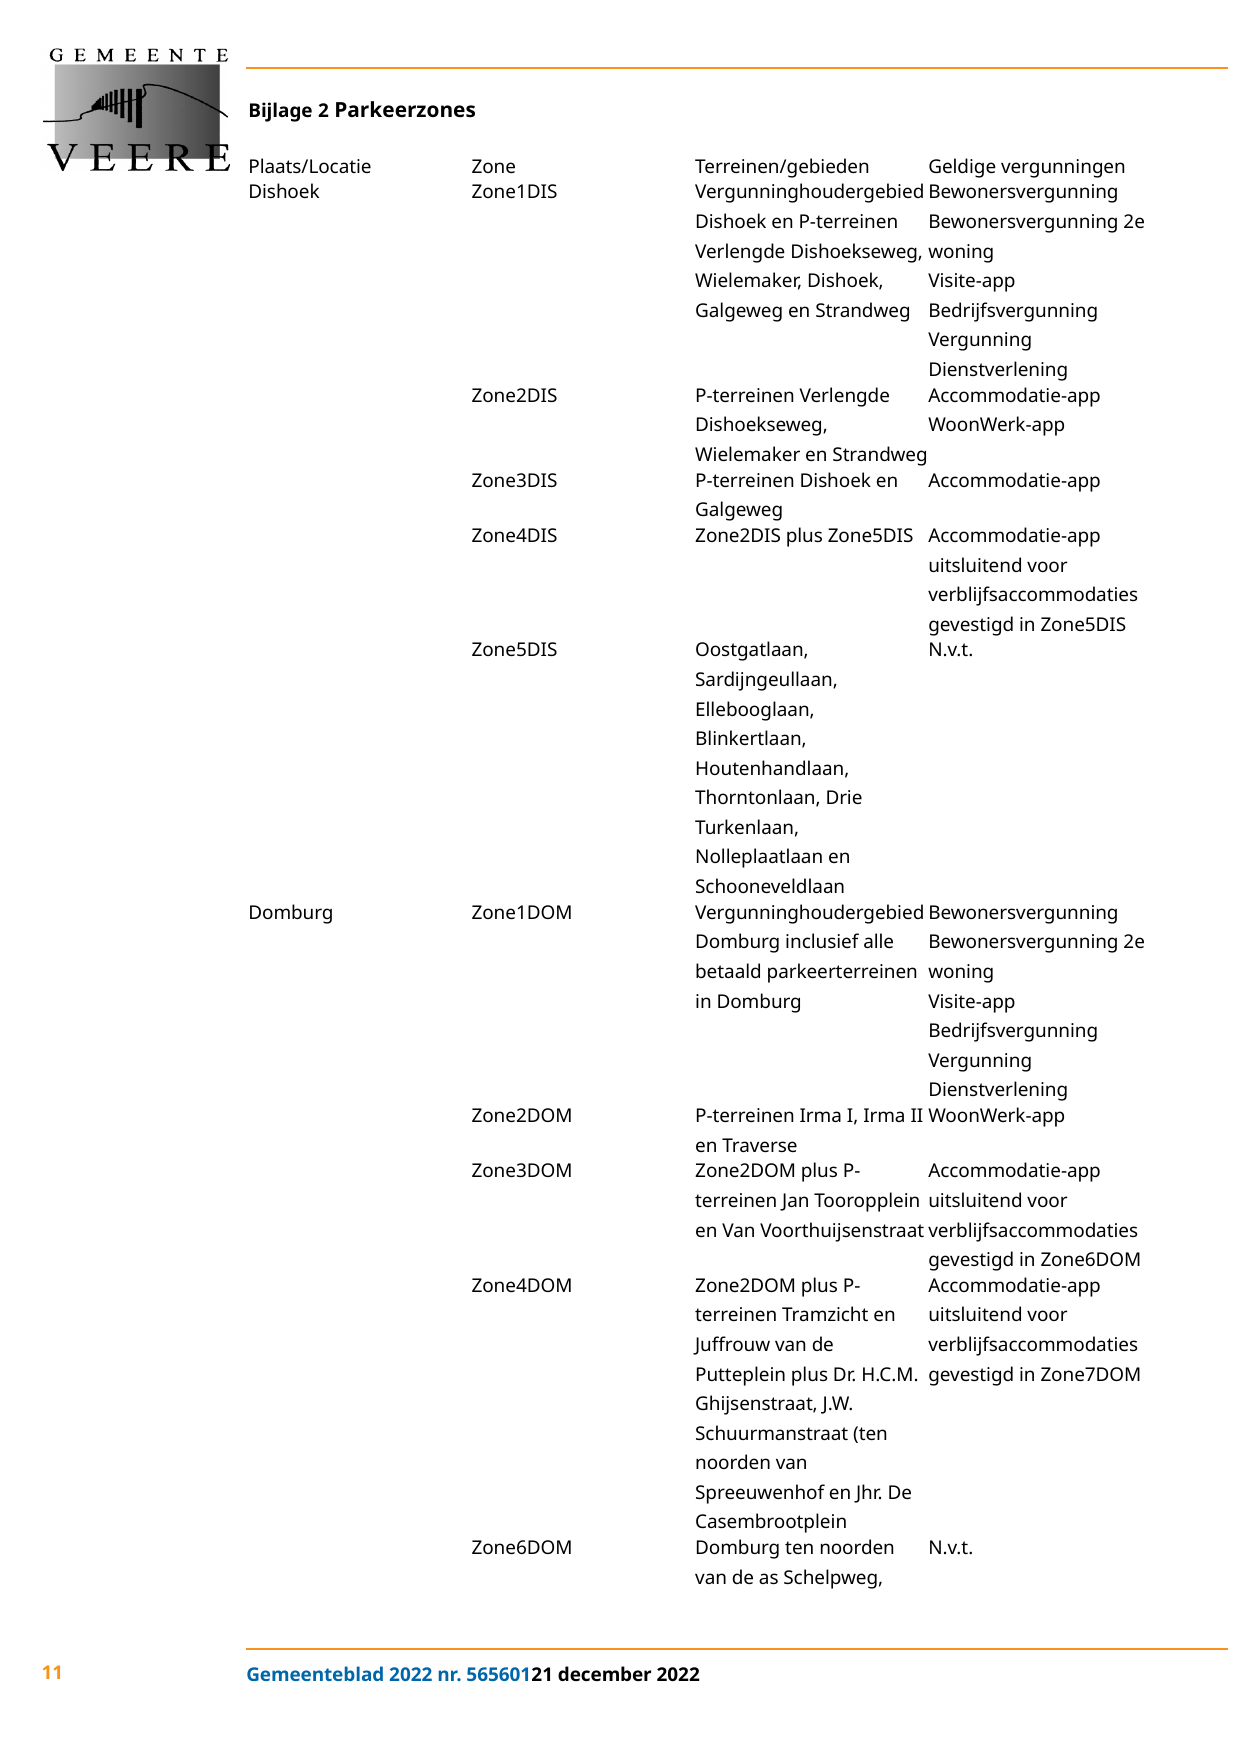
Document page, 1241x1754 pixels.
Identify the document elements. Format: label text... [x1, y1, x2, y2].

table_cell [248, 382, 471, 467]
table_cell [248, 467, 471, 522]
table_cell Accommodatie-app uitsluitend voor verblijfsaccommodaties gevestigd in Zone7DOM [928, 1272, 1152, 1534]
table_header Geldige vergunningen [928, 153, 1152, 179]
table_cell Bewonersvergunning Bewonersvergunning 2e woning Visite-app Bedrijfsvergunning Vergunning Dienstverlening [928, 899, 1152, 1102]
table_cell WoonWerk-app [928, 1102, 1152, 1158]
table_cell [248, 522, 471, 637]
table_cell Accommodatie-app uitsluitend voor verblijfsaccommodaties gevestigd in Zone5DIS [928, 522, 1152, 637]
table_cell N.v.t. [928, 637, 1152, 899]
table_cell P-terreinen Verlengde Dishoekseweg, Wielemaker en Strandweg [695, 382, 928, 467]
table_cell [248, 1158, 471, 1272]
table_cell [248, 637, 471, 899]
table_cell Zone2DIS [471, 382, 695, 467]
table_cell Dishoek [248, 179, 471, 382]
table_cell Domburg ten noorden van de as Schelpweg, [695, 1535, 928, 1590]
table_cell Zone6DOM [471, 1535, 695, 1590]
table_header Terreinen/gebieden [695, 153, 928, 179]
text Bijlage 2 Parkeerzones [248, 95, 1152, 123]
table_cell Zone4DIS [471, 522, 695, 637]
table_cell Vergunninghoudergebied Domburg inclusief alle betaald parkeerterreinen in Domburg [695, 899, 928, 1102]
table_cell Zone1DIS [471, 179, 695, 382]
table_cell Zone3DOM [471, 1158, 695, 1272]
table_cell Zone2DOM [471, 1102, 695, 1158]
table_header Plaats/Locatie [248, 153, 471, 179]
table_cell N.v.t. [928, 1535, 1152, 1590]
picture [41, 47, 231, 172]
table_cell Accommodatie-app uitsluitend voor verblijfsaccommodaties gevestigd in Zone6DOM [928, 1158, 1152, 1272]
table_cell Zone2DIS plus Zone5DIS [695, 522, 928, 637]
table_cell P-terreinen Irma I, Irma II en Traverse [695, 1102, 928, 1158]
table_cell Zone5DIS [471, 637, 695, 899]
table_cell Zone1DOM [471, 899, 695, 1102]
table_cell Zone2DOM plus P-terreinen Tramzicht en Juffrouw van de Putteplein plus Dr. H.C.M. Ghijsenstraat, J.W. Schuurmanstraat (ten noorden van Spreeuwenhof en Jhr. De Casembrootplein [695, 1272, 928, 1534]
table_cell P-terreinen Dishoek en Galgeweg [695, 467, 928, 522]
table_cell Vergunninghoudergebied Dishoek en P-terreinen Verlengde Dishoekseweg, Wielemaker, Dishoek, Galgeweg en Strandweg [695, 179, 928, 382]
table_cell Domburg [248, 899, 471, 1102]
table_cell Zone4DOM [471, 1272, 695, 1534]
table_header Zone [471, 153, 695, 179]
table_cell Bewonersvergunning Bewonersvergunning 2e woning Visite-app Bedrijfsvergunning Vergunning Dienstverlening [928, 179, 1152, 382]
table_cell [248, 1272, 471, 1534]
table_cell Oostgatlaan, Sardijngeullaan, Ellebooglaan, Blinkertlaan, Houtenhandlaan, Thorntonlaan, Drie Turkenlaan, Nolleplaatlaan en Schooneveldlaan [695, 637, 928, 899]
table_cell [248, 1535, 471, 1590]
table_cell Zone3DIS [471, 467, 695, 522]
table_cell [248, 1102, 471, 1158]
table_cell Zone2DOM plus P-terreinen Jan Tooropplein en Van Voorthuijsenstraat [695, 1158, 928, 1272]
table_cell Accommodatie-app WoonWerk-app [928, 382, 1152, 467]
table_cell Accommodatie-app [928, 467, 1152, 522]
